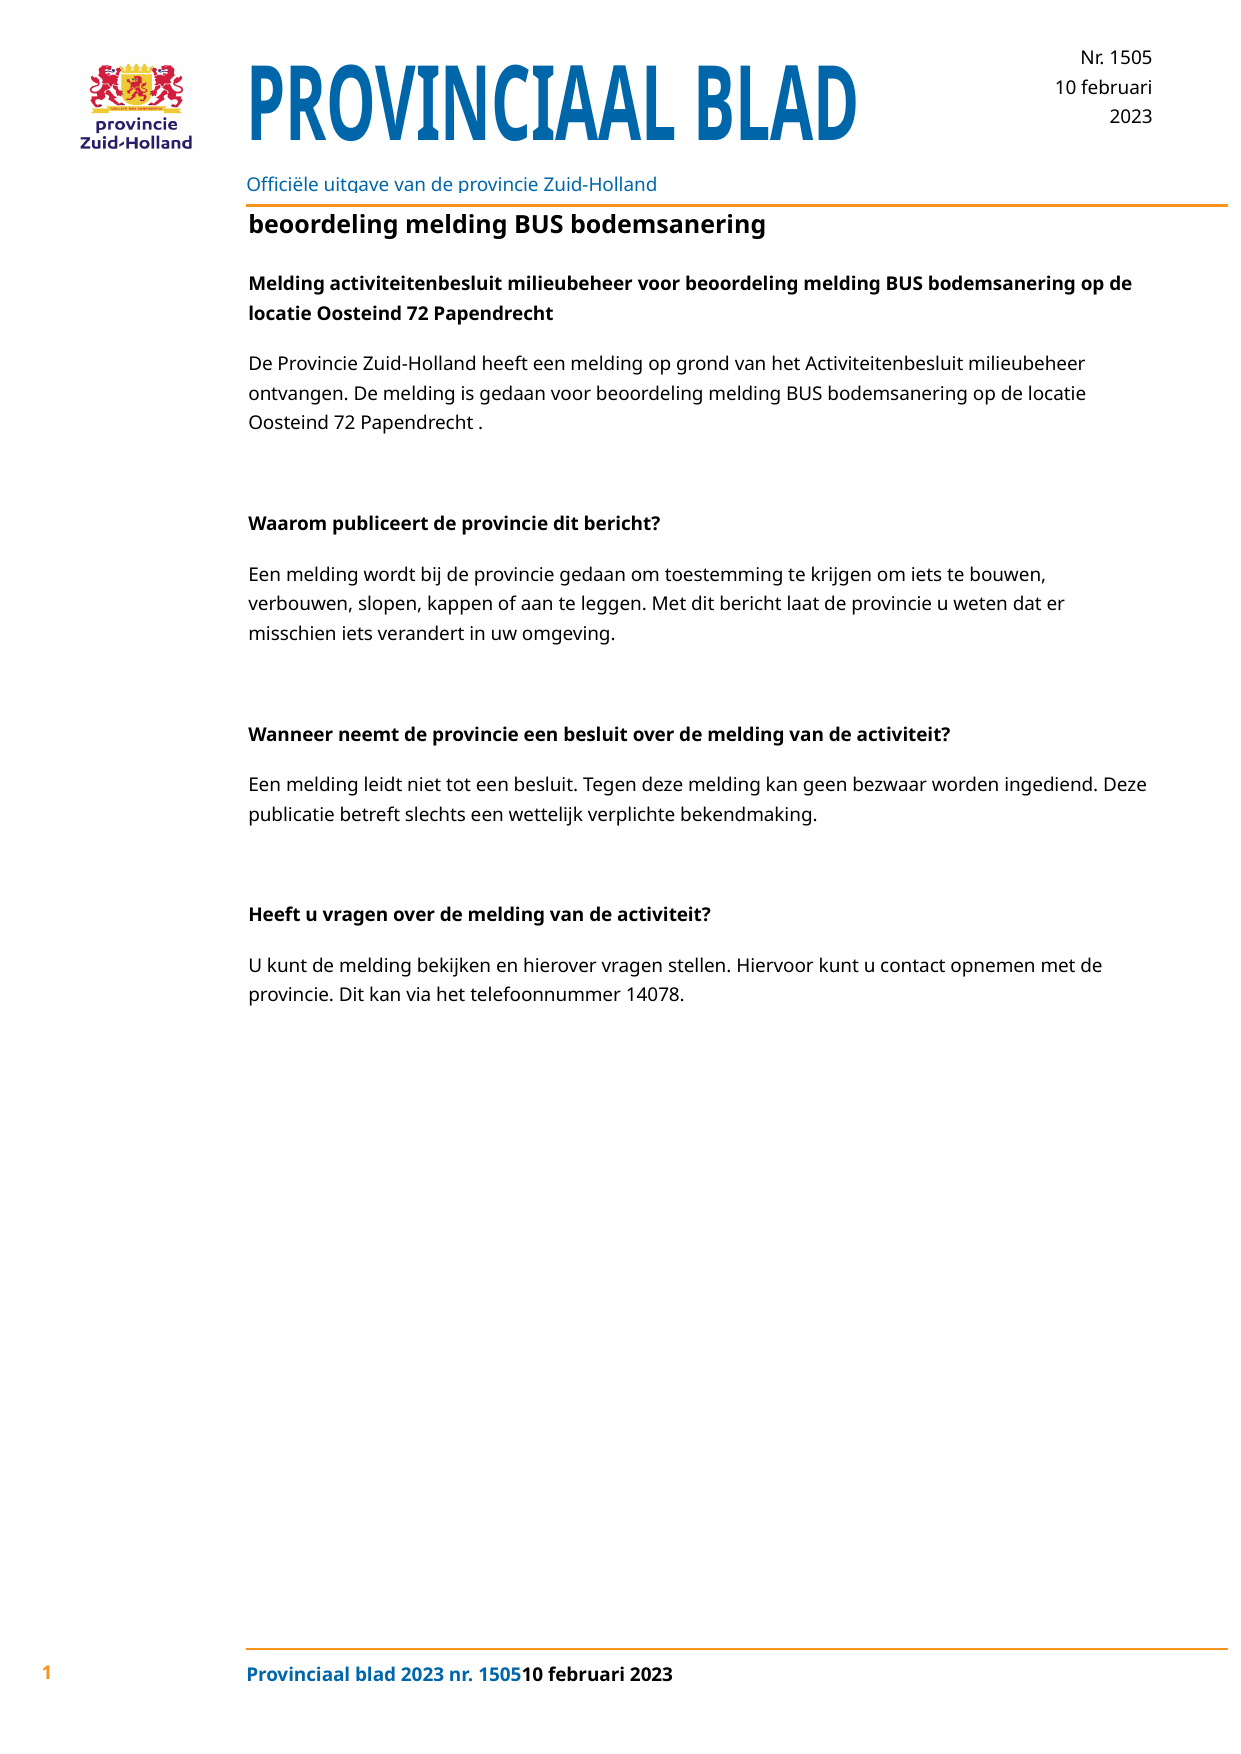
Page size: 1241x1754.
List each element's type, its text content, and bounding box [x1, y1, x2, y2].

text Melding activiteitenbesluit milieubeheer voor beoordeling melding BUS bodemsanering op de locatie Oosteind 72 Papendrecht [248, 270, 1152, 326]
text Heeft u vragen over de melding van de activiteit? [248, 902, 1152, 927]
text De Provincie Zuid-Holland heeft een melding op grond van het Activiteitenbesluit milieubeheer ontvangen. De melding is gedaan voor beoordeling melding BUS bodemsanering op de locatie Oosteind 72 Papendrecht . [248, 350, 1152, 435]
text Een melding leidt niet tot een besluit. Tegen deze melding kan geen bezwaar worden ingediend. Deze publicatie betreft slechts een wettelijk verplichte bekendmaking. [248, 771, 1152, 826]
text U kunt de melding bekijken en hierover vragen stellen. Hiervoor kunt u contact opnemen met de provincie. Dit kan via het telefoonnummer 14078. [248, 952, 1152, 1007]
picture [41, 47, 231, 172]
text beoordeling melding BUS bodemsanering [248, 207, 1152, 241]
text Wanneer neemt de provincie een besluit over de melding van de activiteit? [248, 721, 1152, 746]
text Waarom publiceert de provincie dit bericht? [248, 510, 1152, 536]
text Een melding wordt bij de provincie gedaan om toestemming te krijgen om iets te bouwen, verbouwen, slopen, kappen of aan te leggen. Met dit bericht laat de provincie u weten dat er misschien iets verandert in uw omgeving. [248, 561, 1152, 646]
